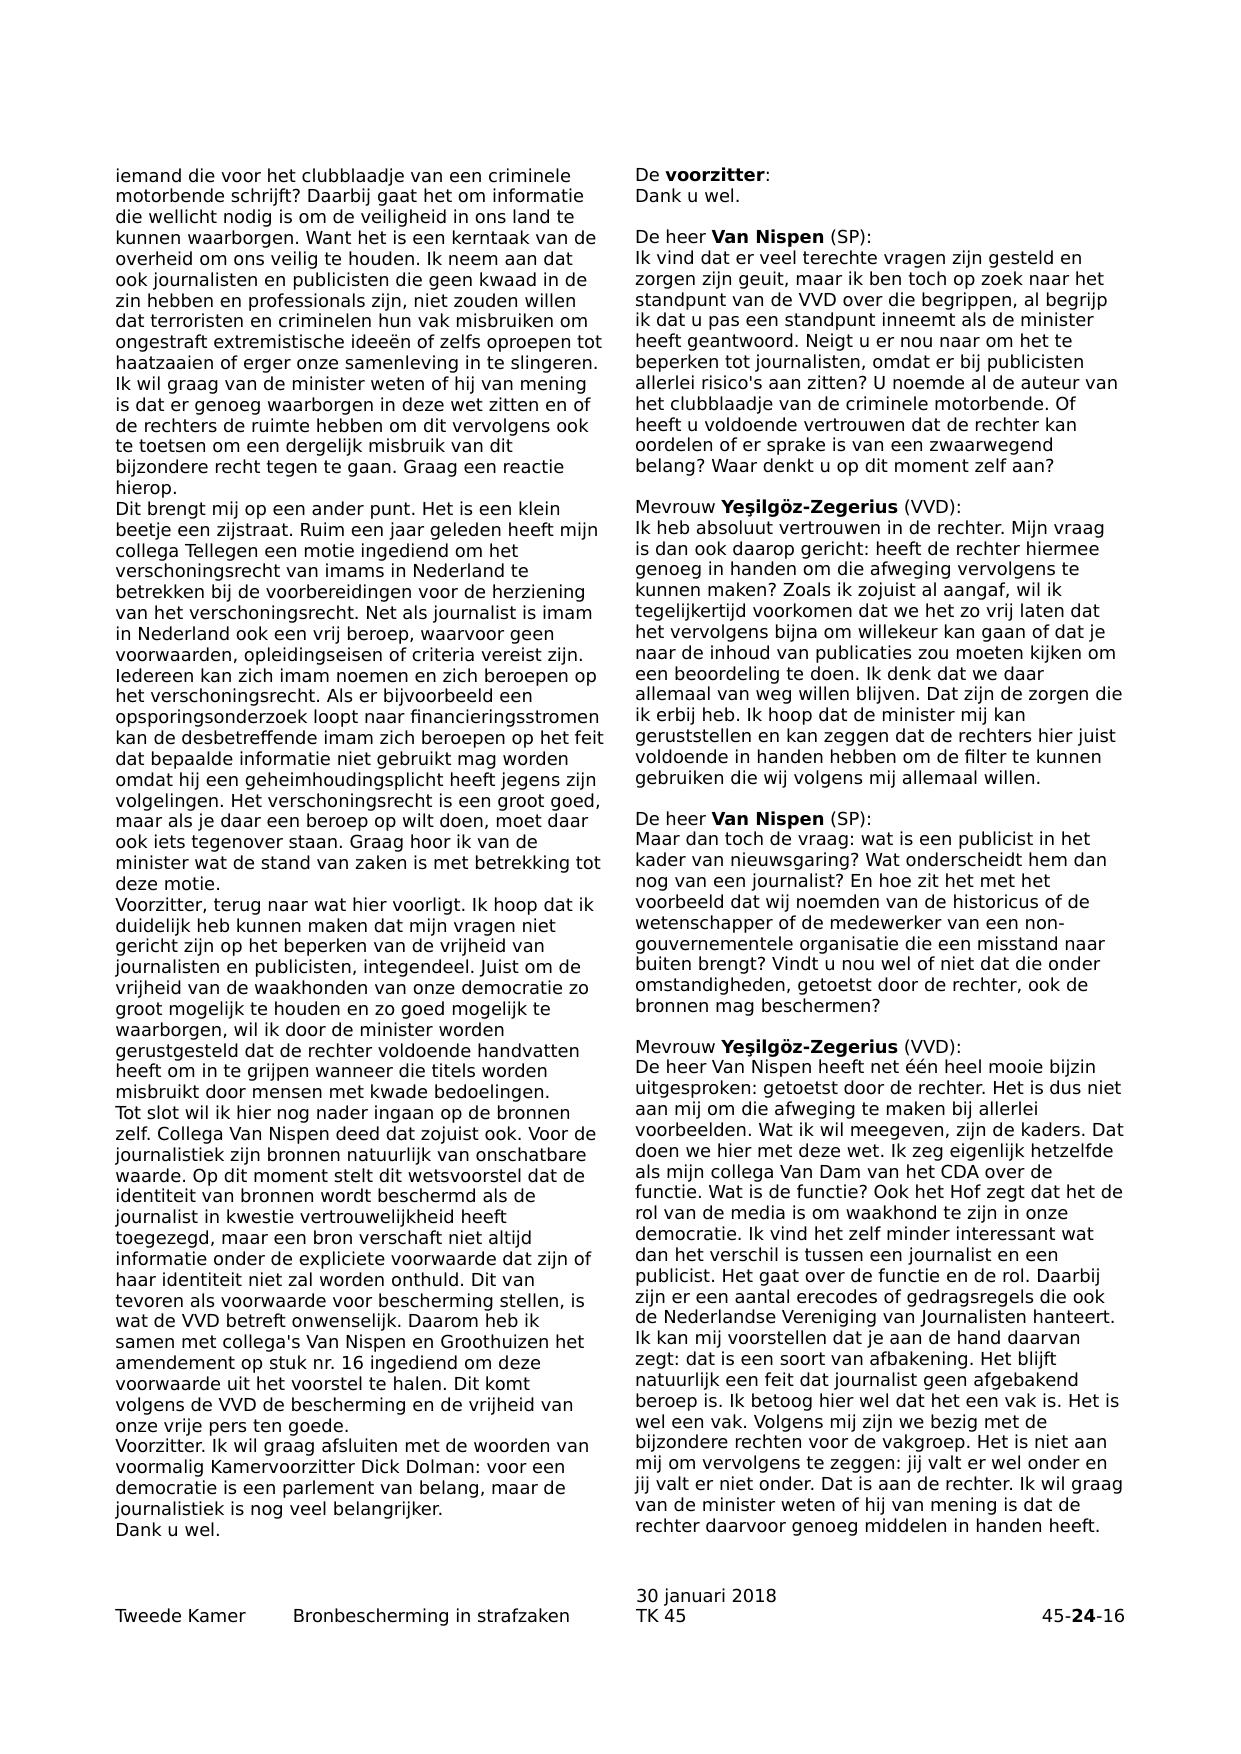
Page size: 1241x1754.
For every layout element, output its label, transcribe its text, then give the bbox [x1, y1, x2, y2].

text Ik heb absoluut vertrouwen in de rechter. Mijn vraag is dan ook daarop gericht: heeft de rechter hiermee genoeg in handen om die afweging vervolgens te kunnen maken? Zoals ik zojuist al aangaf, wil ik tegelijkertijd voorkomen dat we het zo vrij laten dat het vervolgens bijna om willekeur kan gaan of dat je naar de inhoud van publicaties zou moeten kijken om een beoordeling te doen. Ik denk dat we daar allemaal van weg willen blijven. Dat zijn de zorgen die ik erbij heb. Ik hoop dat de minister mij kan geruststellen en kan zeggen dat de rechters hier juist voldoende in handen hebben om de filter te kunnen gebruiken die wij volgens mij allemaal willen. [635, 517, 1125, 788]
text Dank u wel. [115, 1519, 605, 1540]
text Dit brengt mij op een ander punt. Het is een klein beetje een zijstraat. Ruim een jaar geleden heeft mijn collega Tellegen een motie ingediend om het verschoningsrecht van imams in Nederland te betrekken bij de voorbereidingen voor de herziening van het verschoningsrecht. Net als journalist is imam in Nederland ook een vrij beroep, waarvoor geen voorwaarden, opleidingseisen of criteria vereist zijn. Iedereen kan zich imam noemen en zich beroepen op het verschoningsrecht. Als er bijvoorbeeld een opsporingsonderzoek loopt naar financieringsstromen kan de desbetreffende imam zich beroepen op het feit dat bepaalde informatie niet gebruikt mag worden omdat hij een geheimhoudingsplicht heeft jegens zijn volgelingen. Het verschoningsrecht is een groot goed, maar als je daar een beroep op wilt doen, moet daar ook iets tegenover staan. Graag hoor ik van de minister wat de stand van zaken is met betrekking tot deze motie. [115, 499, 605, 894]
text Ik vind dat er veel terechte vragen zijn gesteld en zorgen zijn geuit, maar ik ben toch op zoek naar het standpunt van de VVD over die begrippen, al begrijp ik dat u pas een standpunt inneemt als de minister heeft geantwoord. Neigt u er nou naar om het te beperken tot journalisten, omdat er bij publicisten allerlei risico's aan zitten? U noemde al de auteur van het clubblaadje van de criminele motorbende. Of heeft u voldoende vertrouwen dat de rechter kan oordelen of er sprake is van een zwaarwegend belang? Waar denkt u op dit moment zelf aan? [635, 248, 1125, 477]
text Voorzitter. Ik wil graag afsluiten met de woorden van voormalig Kamervoorzitter Dick Dolman: voor een democratie is een parlement van belang, maar de journalistiek is nog veel belangrijker. [115, 1436, 605, 1519]
text Mevrouw Yeşilgöz-Zegerius (VVD): [635, 1037, 1125, 1057]
text Maar dan toch de vraag: wat is een publicist in het kader van nieuwsgaring? Wat onderscheidt hem dan nog van een journalist? En hoe zit het met het voorbeeld dat wij noemden van de historicus of de wetenschapper of de medewerker van een non-gouvernementele organisatie die een misstand naar buiten brengt? Vindt u nou wel of niet dat die onder omstandigheden, getoetst door de rechter, ook de bronnen mag beschermen? [635, 829, 1125, 1017]
text Voorzitter, terug naar wat hier voorligt. Ik hoop dat ik duidelijk heb kunnen maken dat mijn vragen niet gericht zijn op het beperken van de vrijheid van journalisten en publicisten, integendeel. Juist om de vrijheid van de waakhonden van onze democratie zo groot mogelijk te houden en zo goed mogelijk te waarborgen, wil ik door de minister worden gerustgesteld dat de rechter voldoende handvatten heeft om in te grijpen wanneer die titels worden misbruikt door mensen met kwade bedoelingen. [115, 894, 605, 1103]
text Dank u wel. [635, 186, 1125, 207]
text Tot slot wil ik hier nog nader ingaan op de bronnen zelf. Collega Van Nispen deed dat zojuist ook. Voor de journalistiek zijn bronnen natuurlijk van onschatbare waarde. Op dit moment stelt dit wetsvoorstel dat de identiteit van bronnen wordt beschermd als de journalist in kwestie vertrouwelijkheid heeft toegezegd, maar een bron verschaft niet altijd informatie onder de expliciete voorwaarde dat zijn of haar identiteit niet zal worden onthuld. Dit van tevoren als voorwaarde voor bescherming stellen, is wat de VVD betreft onwenselijk. Daarom heb ik samen met collega's Van Nispen en Groothuizen het amendement op stuk nr. 16 ingediend om deze voorwaarde uit het voorstel te halen. Dit komt volgens de VVD de bescherming en de vrijheid van onze vrije pers ten goede. [115, 1103, 605, 1436]
text De heer Van Nispen heeft net één heel mooie bijzin uitgesproken: getoetst door de rechter. Het is dus niet aan mij om die afweging te maken bij allerlei voorbeelden. Wat ik wil meegeven, zijn de kaders. Dat doen we hier met deze wet. Ik zeg eigenlijk hetzelfde als mijn collega Van Dam van het CDA over de functie. Wat is de functie? Ook het Hof zegt dat het de rol van de media is om waakhond te zijn in onze democratie. Ik vind het zelf minder interessant wat dan het verschil is tussen een journalist en een publicist. Het gaat over de functie en de rol. Daarbij zijn er een aantal erecodes of gedragsregels die ook de Nederlandse Vereniging van Journalisten hanteert. Ik kan mij voorstellen dat je aan de hand daarvan zegt: dat is een soort van afbakening. Het blijft natuurlijk een feit dat journalist geen afgebakend beroep is. Ik betoog hier wel dat het een vak is. Het is wel een vak. Volgens mij zijn we bezig met de bijzondere rechten voor de vakgroep. Het is niet aan mij om vervolgens te zeggen: jij valt er wel onder en jij valt er niet onder. Dat is aan de rechter. Ik wil graag van de minister weten of hij van mening is dat de rechter daarvoor genoeg middelen in handen heeft. [635, 1057, 1125, 1536]
text Mevrouw Yeşilgöz-Zegerius (VVD): [635, 497, 1125, 517]
text De voorzitter: [635, 165, 1125, 186]
text De heer Van Nispen (SP): [635, 227, 1125, 248]
text iemand die voor het clubblaadje van een criminele motorbende schrijft? Daarbij gaat het om informatie die wellicht nodig is om de veiligheid in ons land te kunnen waarborgen. Want het is een kerntaak van de overheid om ons veilig te houden. Ik neem aan dat ook journalisten en publicisten die geen kwaad in de zin hebben en professionals zijn, niet zouden willen dat terroristen en criminelen hun vak misbruiken om ongestraft extremistische ideeën of zelfs oproepen tot haatzaaien of erger onze samenleving in te slingeren. Ik wil graag van de minister weten of hij van mening is dat er genoeg waarborgen in deze wet zitten en of de rechters de ruimte hebben om dit vervolgens ook te toetsen om een dergelijk misbruik van dit bijzondere recht tegen te gaan. Graag een reactie hierop. [115, 165, 605, 499]
text De heer Van Nispen (SP): [635, 808, 1125, 829]
